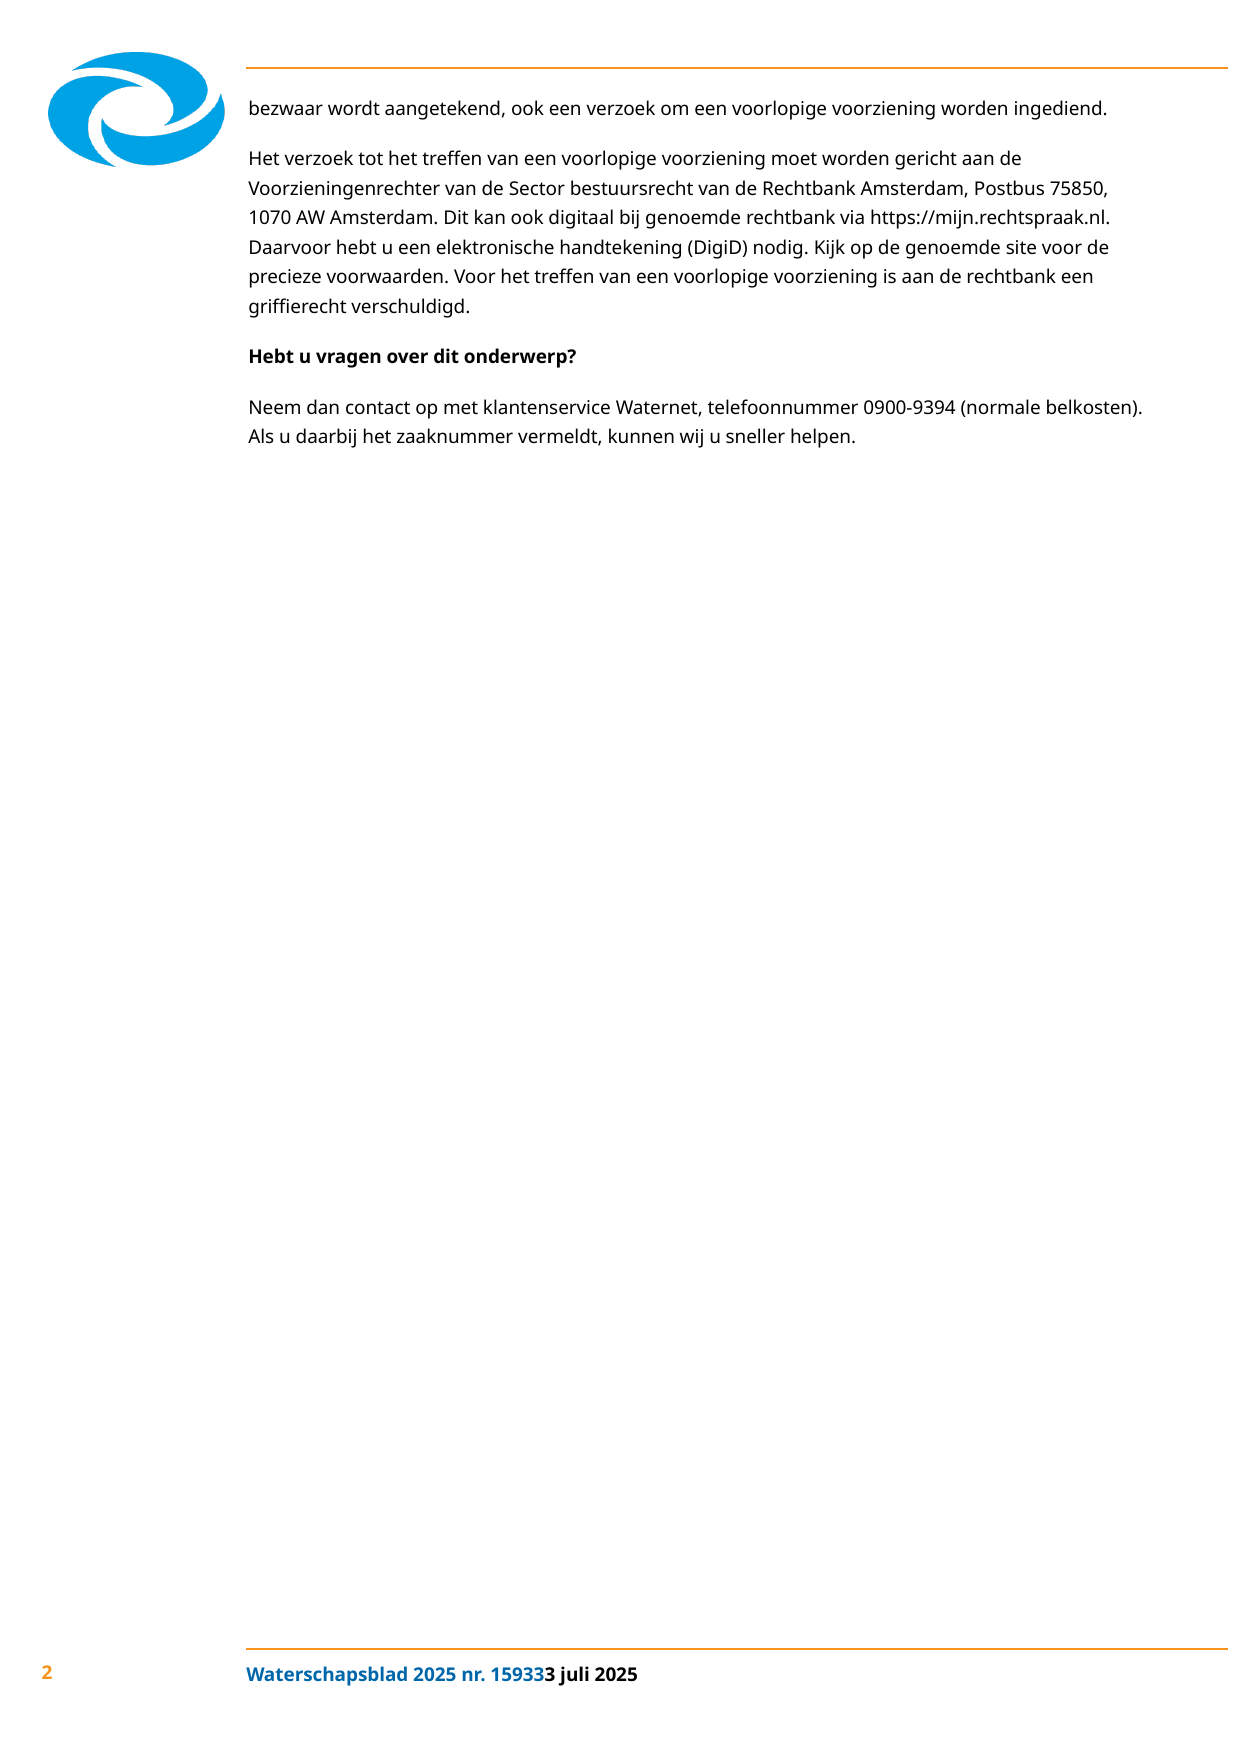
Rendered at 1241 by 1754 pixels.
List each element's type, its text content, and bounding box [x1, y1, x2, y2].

text Neem dan contact op met klantenservice Waternet, telefoonnummer 0900-9394 (normale belkosten). Als u daarbij het zaaknummer vermeldt, kunnen wij u sneller helpen. [248, 394, 1152, 449]
text Hebt u vragen over dit onderwerp? [248, 343, 1152, 369]
text Het verzoek tot het treffen van een voorlopige voorziening moet worden gericht aan de Voorzieningenrechter van de Sector bestuursrecht van de Rechtbank Amsterdam, Postbus 75850, 1070 AW Amsterdam. Dit kan ook digitaal bij genoemde rechtbank via https://mijn.rechtspraak.nl. Daarvoor hebt u een elektronische handtekening (DigiD) nodig. Kijk op de genoemde site voor de precieze voorwaarden. Voor het treffen van een voorlopige voorziening is aan de rechtbank een griffierecht verschuldigd. [248, 145, 1152, 319]
text bezwaar wordt aangetekend, ook een verzoek om een voorlopige voorziening worden ingediend. [248, 95, 1152, 121]
picture [41, 47, 231, 172]
